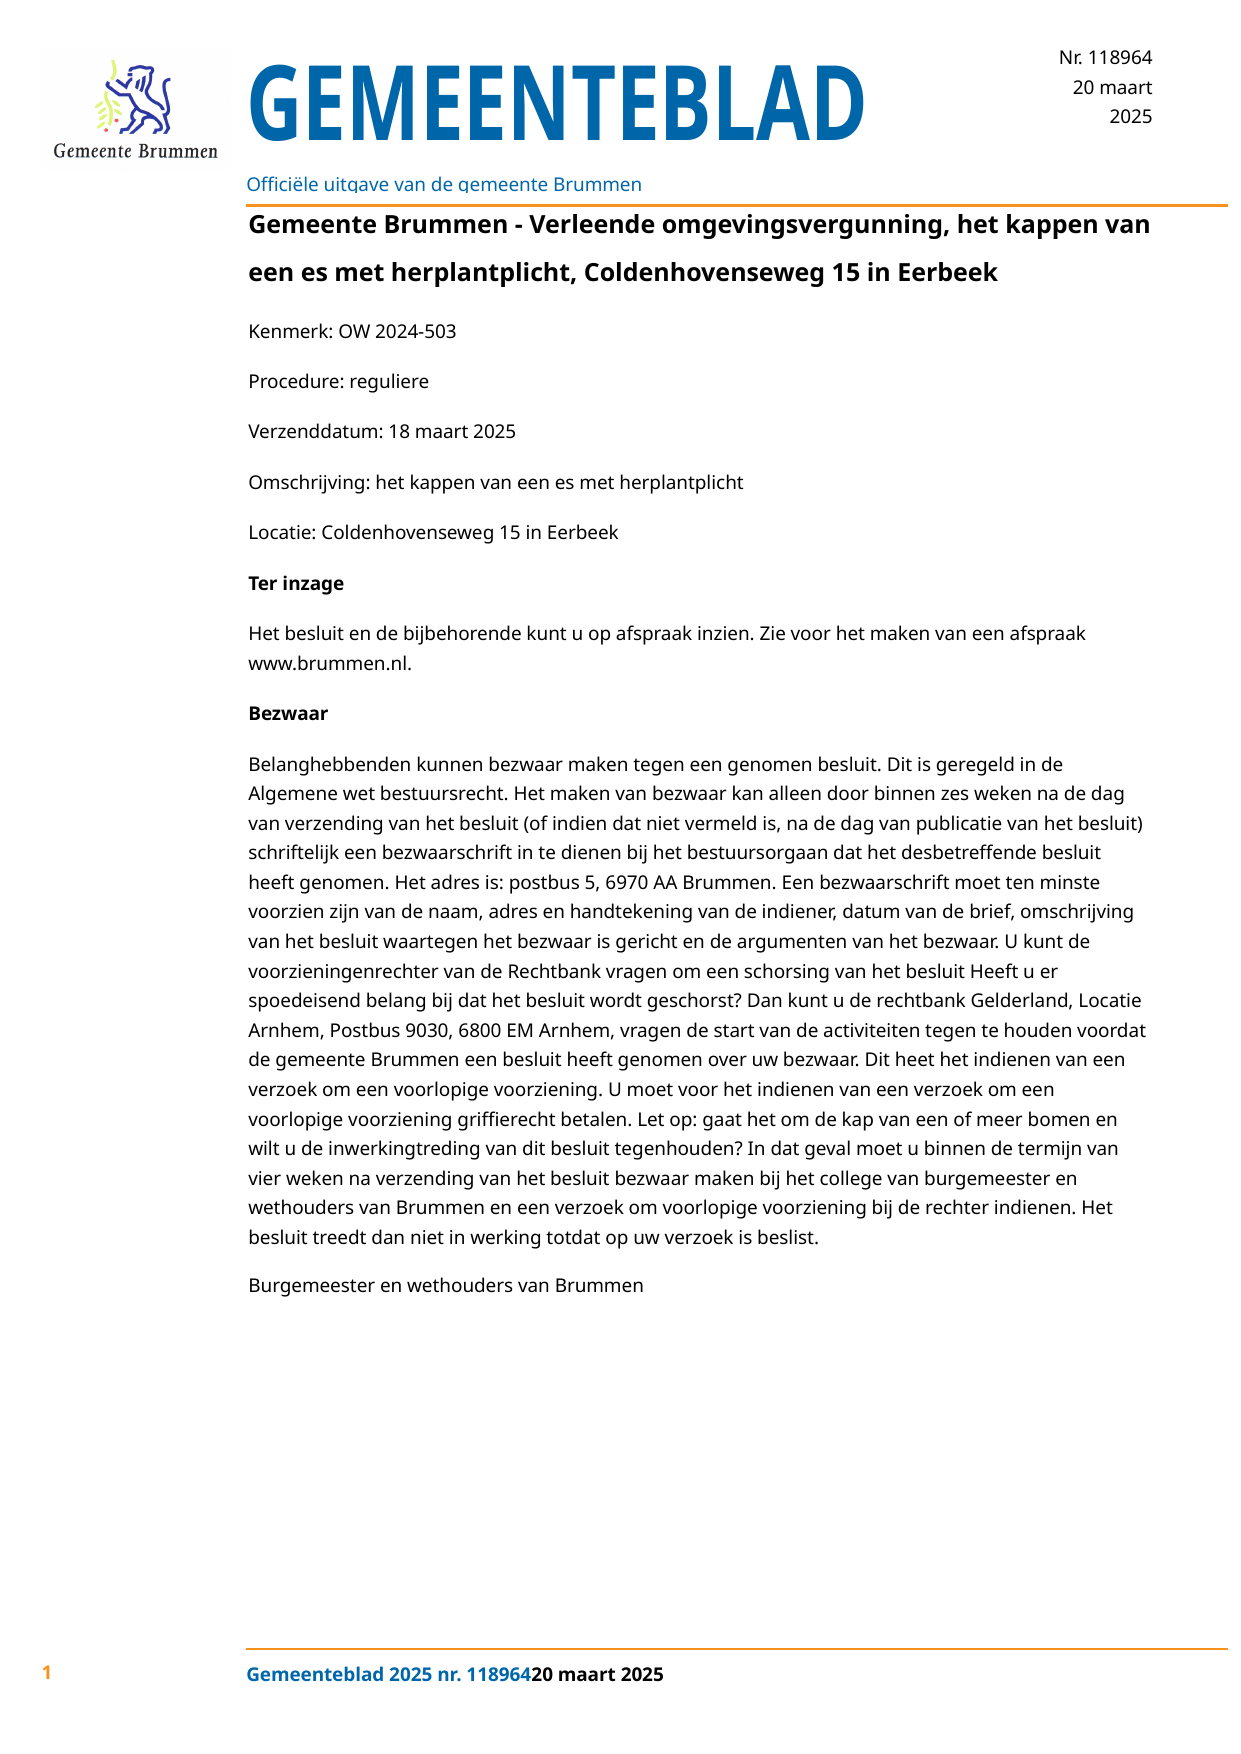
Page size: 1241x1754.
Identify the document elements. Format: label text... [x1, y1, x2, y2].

text Locatie: Coldenhovenseweg 15 in Eerbeek [248, 519, 1152, 545]
text Gemeente Brummen - Verleende omgevingsvergunning, het kappen van een es met herplantplicht, Coldenhovenseweg 15 in Eerbeek [248, 207, 1152, 288]
text Belanghebbenden kunnen bezwaar maken tegen een genomen besluit. Dit is geregeld in de Algemene wet bestuursrecht. Het maken van bezwaar kan alleen door binnen zes weken na de dag van verzending van het besluit (of indien dat niet vermeld is, na de dag van publicatie van het besluit) schriftelijk een bezwaarschrift in te dienen bij het bestuursorgaan dat het desbetreffende besluit heeft genomen. Het adres is: postbus 5, 6970 AA Brummen. Een bezwaarschrift moet ten minste voorzien zijn van de naam, adres en handtekening van de indiener, datum van de brief, omschrijving van het besluit waartegen het bezwaar is gericht en de argumenten van het bezwaar. U kunt de voorzieningenrechter van de Rechtbank vragen om een schorsing van het besluit Heeft u er spoedeisend belang bij dat het besluit wordt geschorst? Dan kunt u de rechtbank Gelderland, Locatie Arnhem, Postbus 9030, 6800 EM Arnhem, vragen de start van de activiteiten tegen te houden voordat de gemeente Brummen een besluit heeft genomen over uw bezwaar. Dit heet het indienen van een verzoek om een voorlopige voorziening. U moet voor het indienen van een verzoek om een voorlopige voorziening griffierecht betalen. Let op: gaat het om de kap van een of meer bomen en wilt u de inwerkingtreding van dit besluit tegenhouden? In dat geval moet u binnen de termijn van vier weken na verzending van het besluit bezwaar maken bij het college van burgemeester en wethouders van Brummen en een verzoek om voorlopige voorziening bij de rechter indienen. Het besluit treedt dan niet in werking totdat op uw verzoek is beslist. [248, 751, 1152, 1250]
text Bezwaar [248, 700, 1152, 726]
picture [41, 47, 231, 172]
text Kenmerk: OW 2024-503 [248, 318, 1152, 344]
text Het besluit en de bijbehorende kunt u op afspraak inzien. Zie voor het maken van een afspraak www.brummen.nl. [248, 620, 1152, 676]
text Omschrijving: het kappen van een es met herplantplicht [248, 469, 1152, 495]
text Ter inzage [248, 570, 1152, 596]
text Procedure: reguliere [248, 368, 1152, 394]
text Burgemeester en wethouders van Brummen [248, 1272, 1152, 1298]
text Verzenddatum: 18 maart 2025 [248, 419, 1152, 444]
